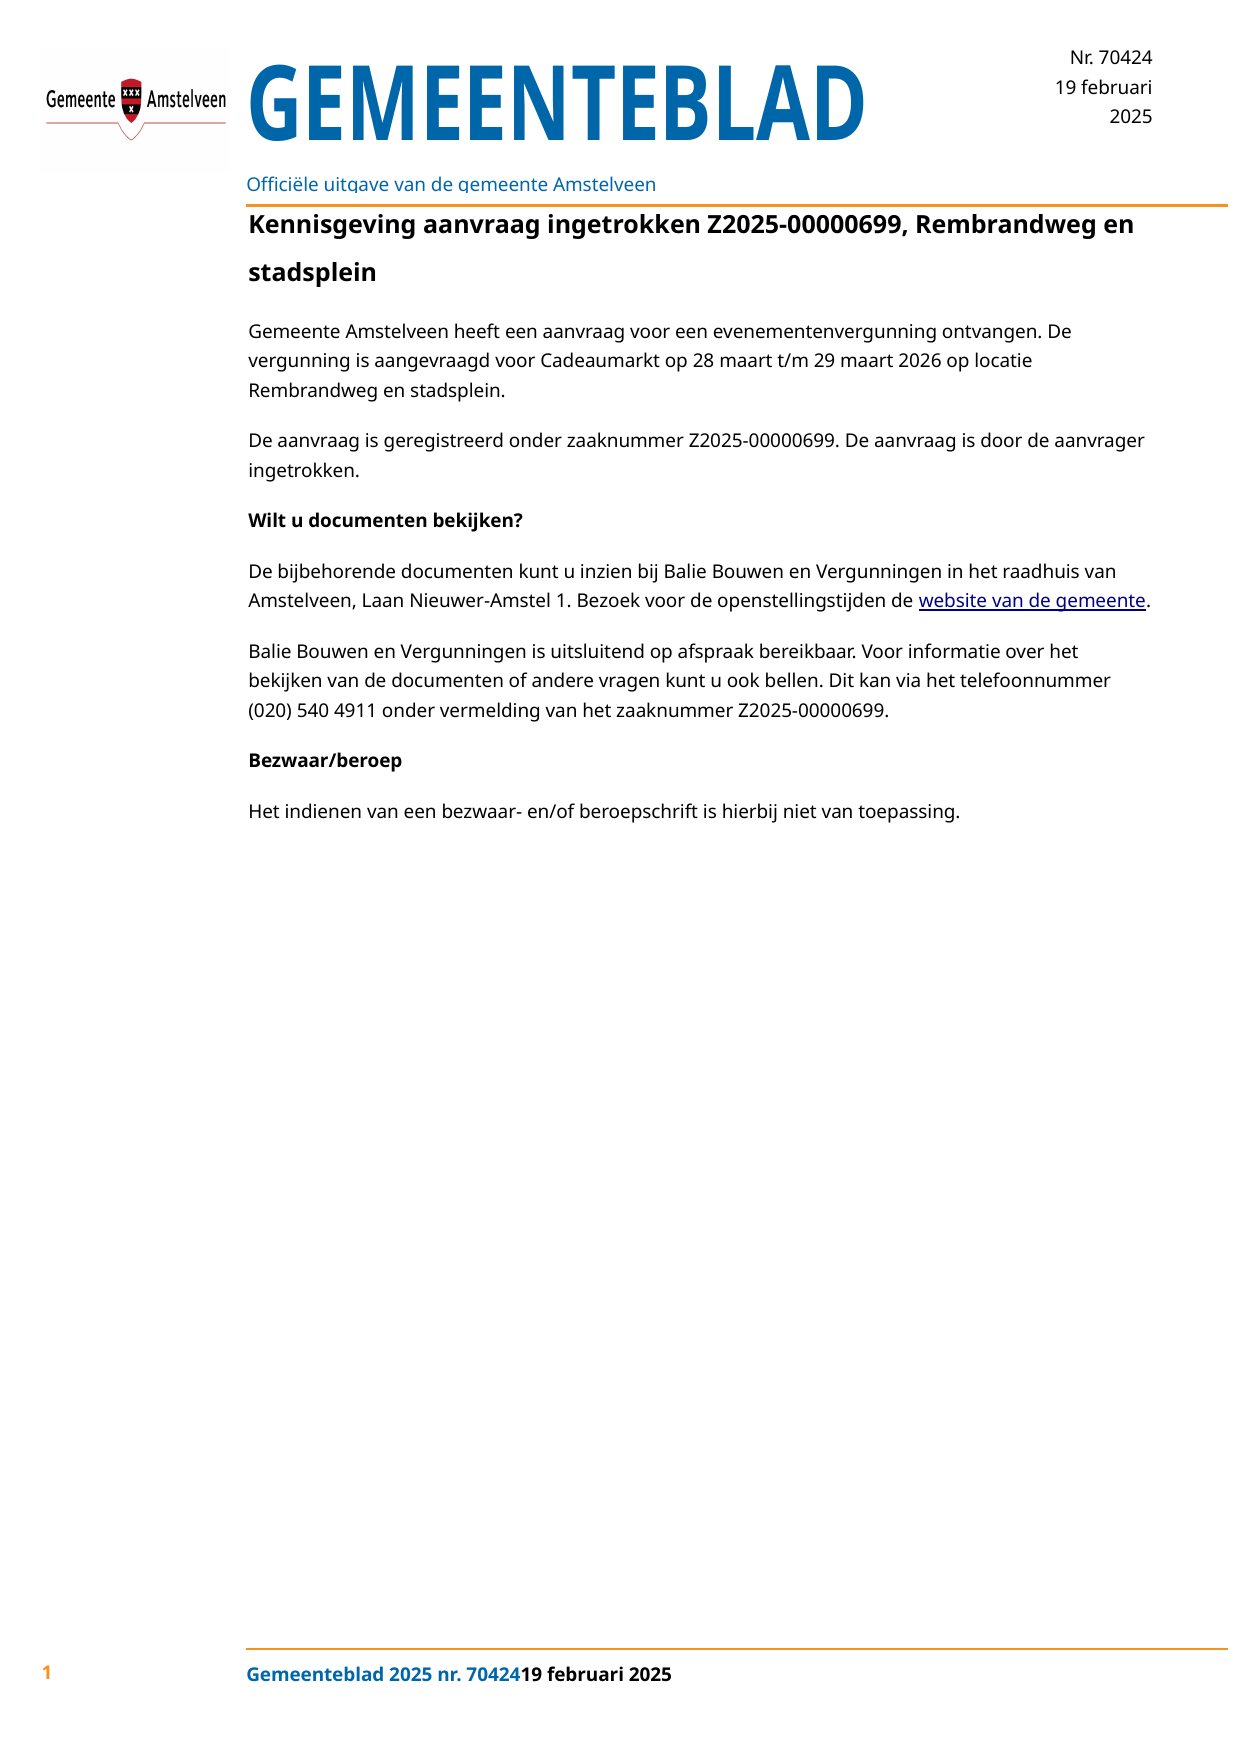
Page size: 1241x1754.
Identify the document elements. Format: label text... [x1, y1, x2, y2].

text Gemeente Amstelveen heeft een aanvraag voor een evenementenvergunning ontvangen. De vergunning is aangevraagd voor Cadeaumarkt op 28 maart t/m 29 maart 2026 op locatie Rembrandweg en stadsplein. [248, 318, 1152, 403]
text Bezwaar/beroep [248, 747, 1152, 773]
text Balie Bouwen en Vergunningen is uitsluitend op afspraak bereikbaar. Voor informatie over het bekijken van de documenten of andere vragen kunt u ook bellen. Dit kan via het telefoonnummer (020) 540 4911 onder vermelding van het zaaknummer Z2025-00000699. [248, 638, 1152, 723]
text De aanvraag is geregistreerd onder zaaknummer Z2025-00000699. De aanvraag is door de aanvrager ingetrokken. [248, 427, 1152, 483]
picture [41, 47, 231, 172]
text De bijbehorende documenten kunt u inzien bij Balie Bouwen en Vergunningen in het raadhuis van Amstelveen, Laan Nieuwer-Amstel 1. Bezoek voor de openstellingstijden de website van de gemeente. [248, 558, 1152, 613]
text Het indienen van een bezwaar- en/of beroepschrift is hierbij niet van toepassing. [248, 798, 1152, 824]
text Wilt u documenten bekijken? [248, 507, 1152, 533]
text Kennisgeving aanvraag ingetrokken Z2025-00000699, Rembrandweg en stadsplein [248, 207, 1152, 288]
